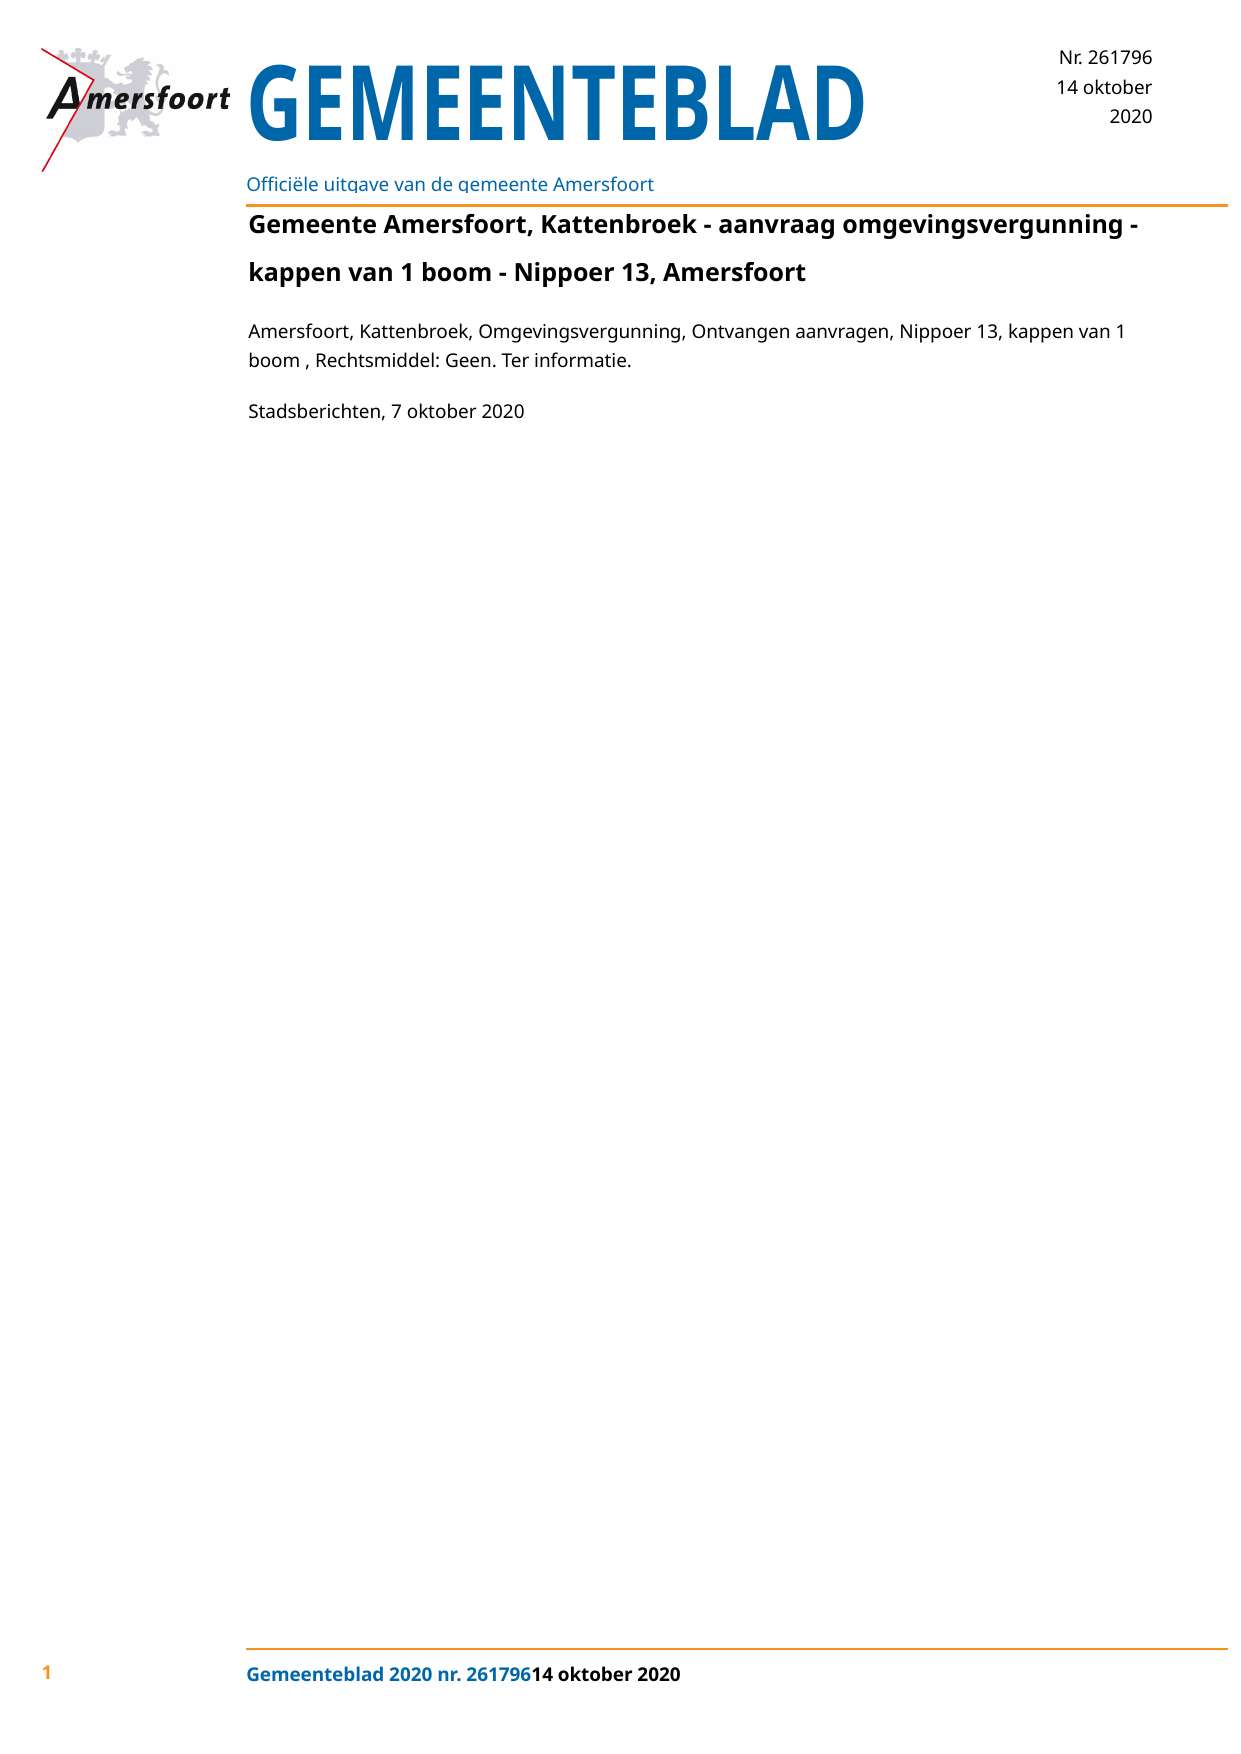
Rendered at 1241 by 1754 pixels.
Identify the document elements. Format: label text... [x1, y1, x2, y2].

text Gemeente Amersfoort, Kattenbroek - aanvraag omgevingsvergunning - kappen van 1 boom - Nippoer 13, Amersfoort [248, 207, 1152, 288]
text Stadsberichten, 7 oktober 2020 [248, 398, 1152, 424]
text Amersfoort, Kattenbroek, Omgevingsvergunning, Ontvangen aanvragen, Nippoer 13, kappen van 1 boom , Rechtsmiddel: Geen. Ter informatie. [248, 318, 1152, 373]
picture [41, 47, 231, 172]
